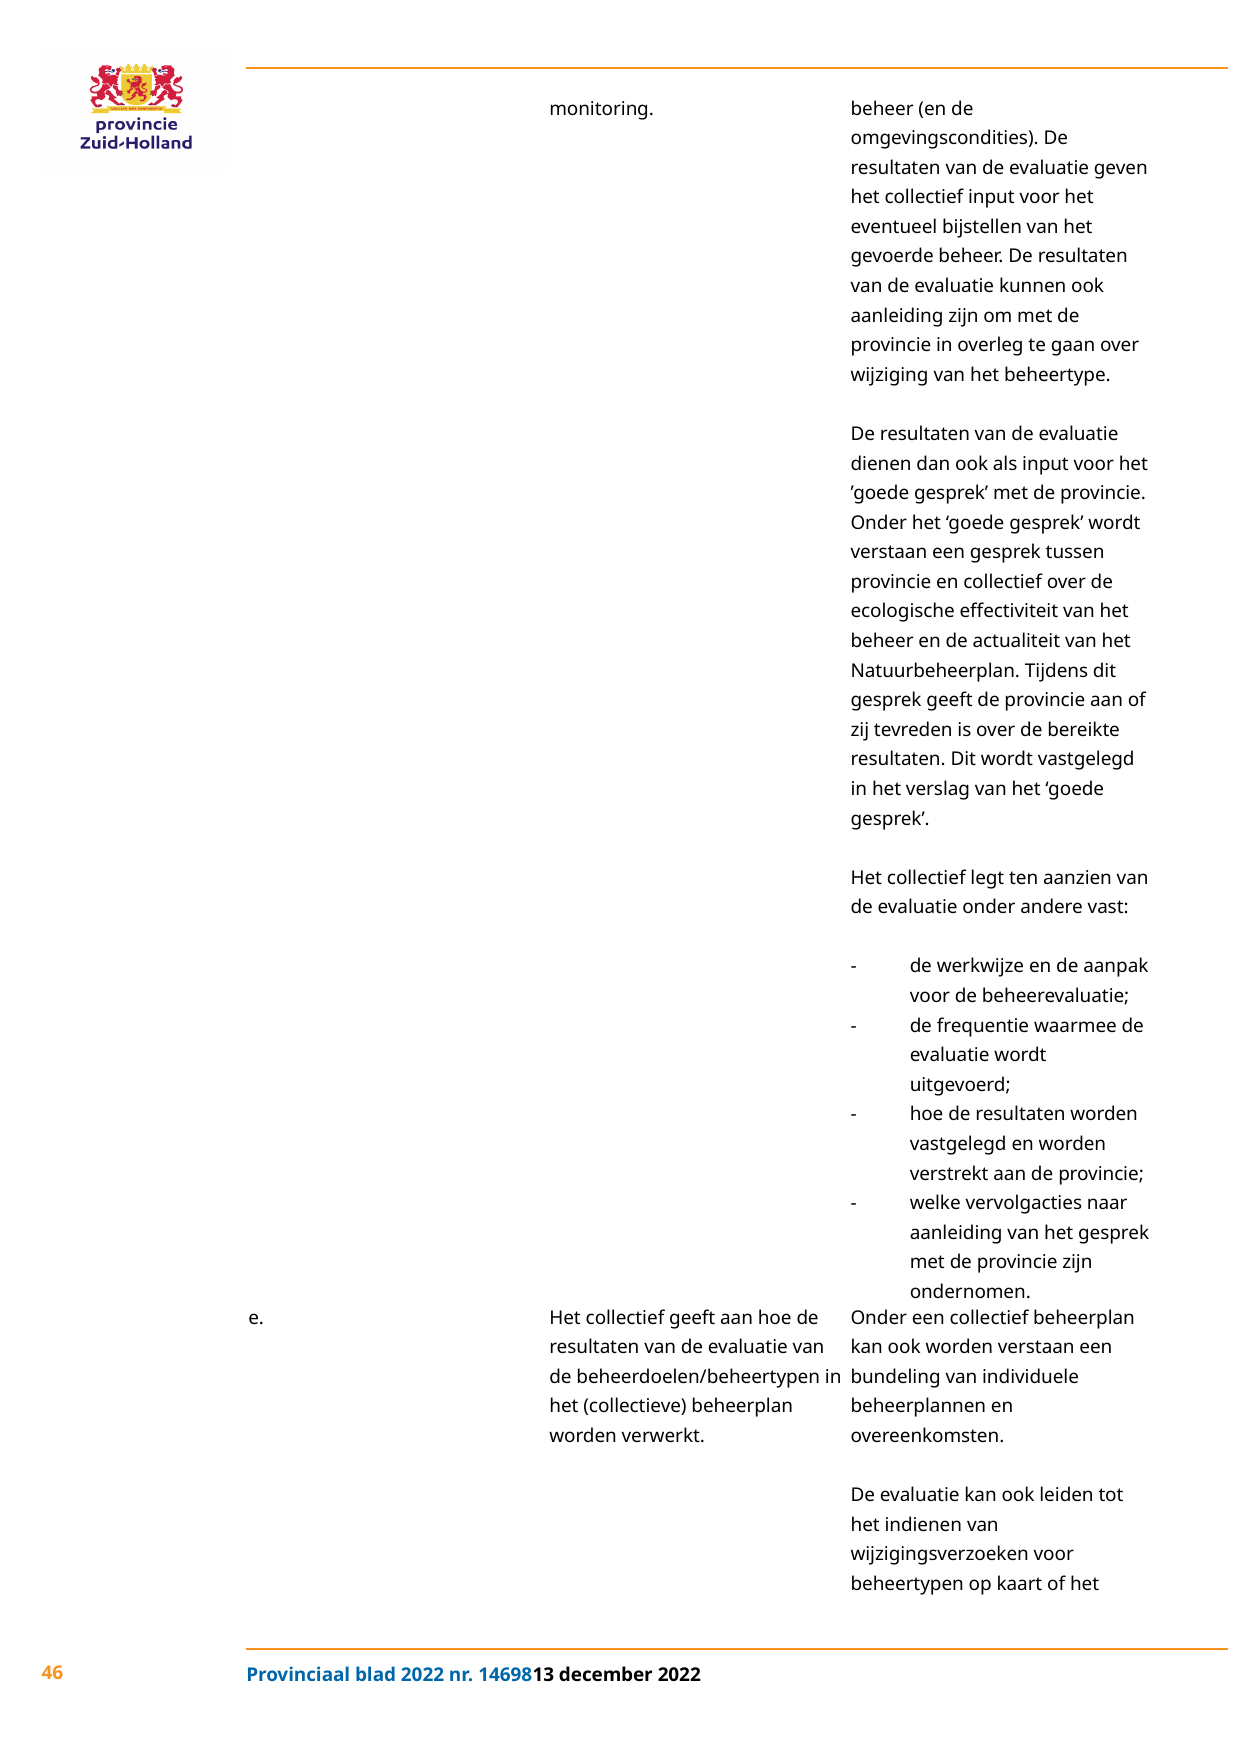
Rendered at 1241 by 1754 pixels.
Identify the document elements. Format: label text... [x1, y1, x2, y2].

table_cell Onder een collectief beheerplan kan ook worden verstaan een bundeling van individuele beheerplannen en overeenkomsten. De evaluatie kan ook leiden tot het indienen van wijzigingsverzoeken voor beheertypen op kaart of het [850, 1304, 1152, 1596]
table_cell Het collectief geeft aan hoe de resultaten van de evaluatie van de beheerdoelen/beheertypen in het (collectieve) beheerplan worden verwerkt. [549, 1304, 850, 1596]
table_cell beheer (en de omgevingscondities). De resultaten van de evaluatie geven het collectief input voor het eventueel bijstellen van het gevoerde beheer. De resultaten van de evaluatie kunnen ook aanleiding zijn om met de provincie in overleg te gaan over wijziging van het beheertype. De resultaten van de evaluatie dienen dan ook als input voor het ’goede gesprek’ met de provincie. Onder het ‘goede gesprek’ wordt verstaan een gesprek tussen provincie en collectief over de ecologische effectiviteit van het beheer en de actualiteit van het Natuurbeheerplan. Tijdens dit gesprek geeft de provincie aan of zij tevreden is over de bereikte resultaten. Dit wordt vastgelegd in het verslag van het ‘goede gesprek’. Het collectief legt ten aanzien van de evaluatie onder andere vast: de werkwijze en de aanpak voor de beheerevaluatie; de frequentie waarmee de evaluatie wordt uitgevoerd; hoe de resultaten worden vastgelegd en worden verstrekt aan de provincie; welke vervolgacties naar aanleiding van het gesprek met de provincie zijn ondernomen. [850, 95, 1152, 1304]
table_cell [248, 95, 549, 1304]
picture [41, 47, 231, 172]
table_cell monitoring. [549, 95, 850, 1304]
table_cell e. [248, 1304, 549, 1596]
